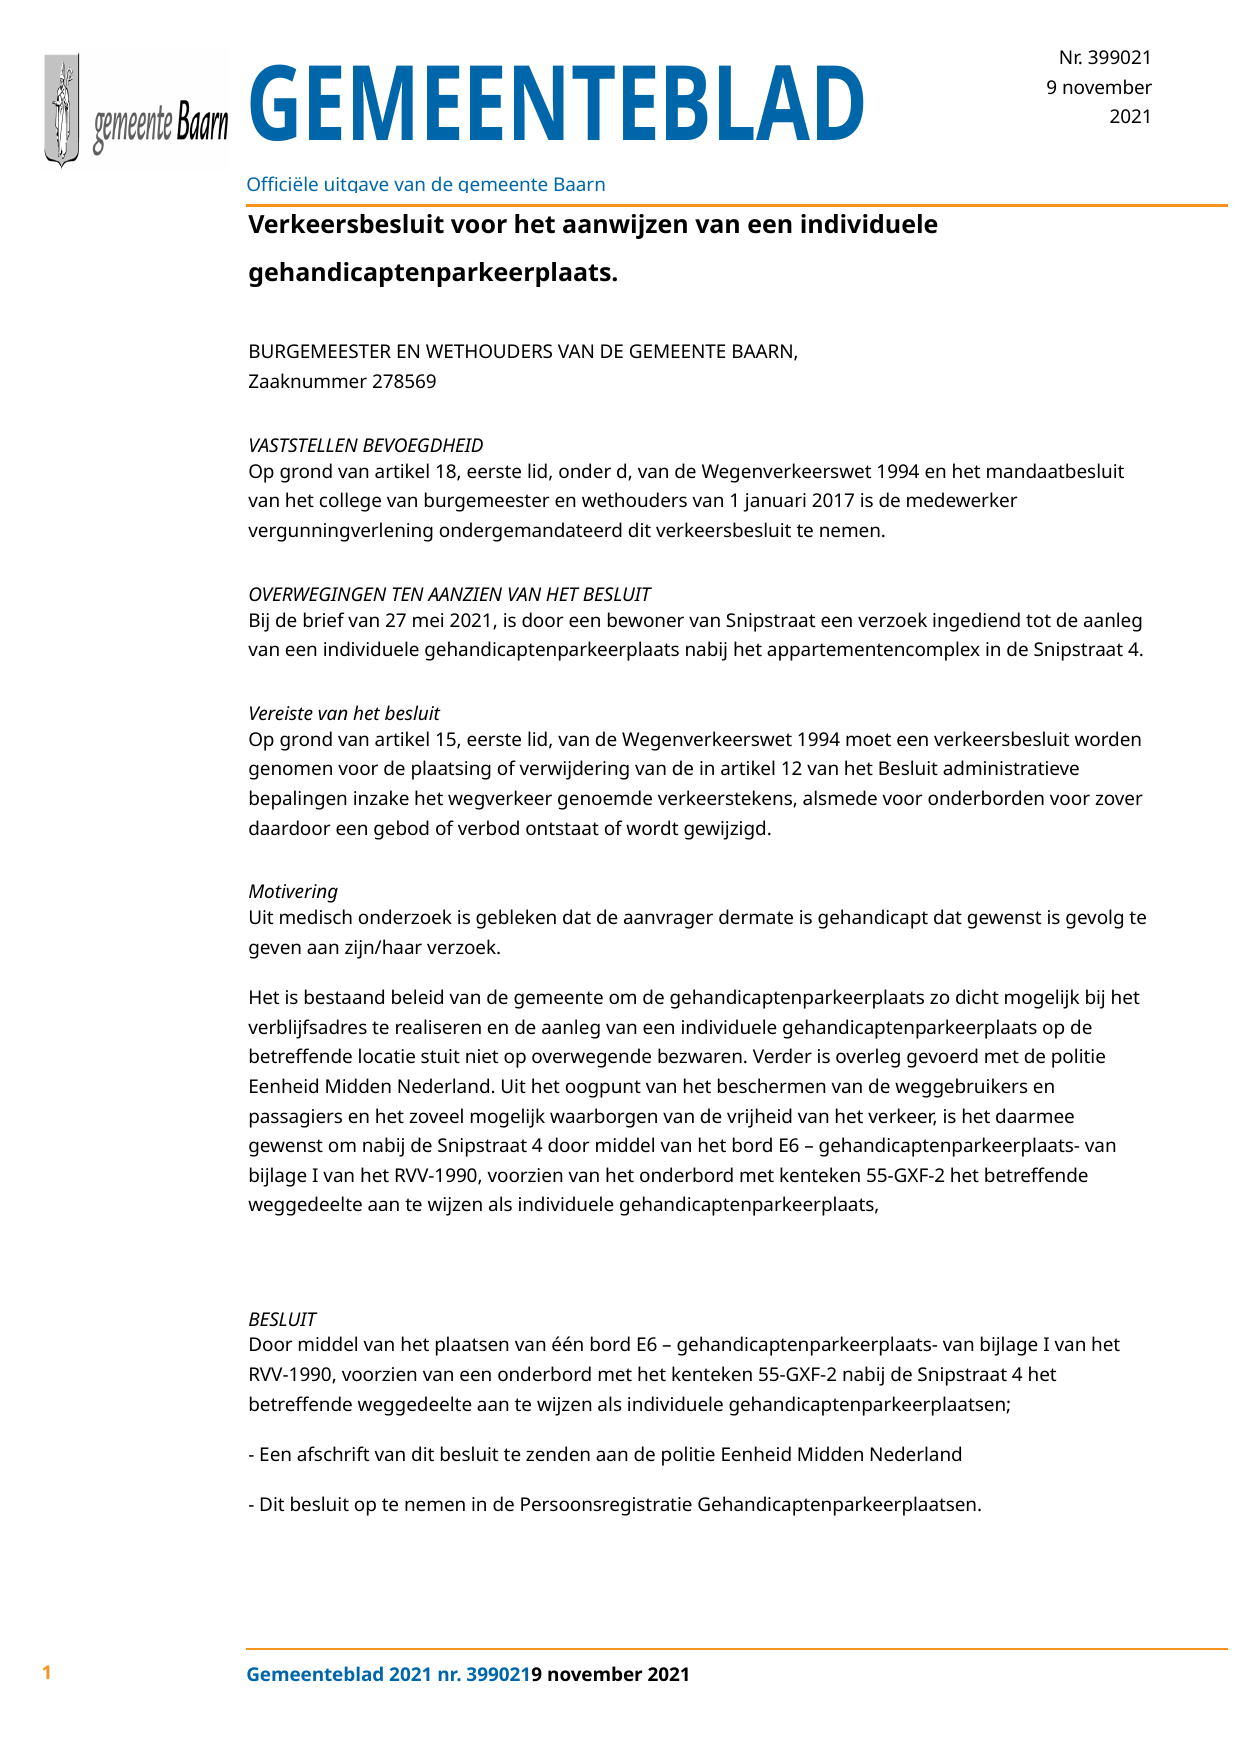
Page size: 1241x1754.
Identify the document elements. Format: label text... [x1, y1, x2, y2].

text Op grond van artikel 15, eerste lid, van de Wegenverkeerswet 1994 moet een verkeersbesluit worden genomen voor de plaatsing of verwijdering van de in artikel 12 van het Besluit administratieve bepalingen inzake het wegverkeer genoemde verkeerstekens, alsmede voor onderborden voor zover daardoor een gebod of verbod ontstaat of wordt gewijzigd. [248, 726, 1152, 841]
text OVERWEGINGEN TEN AANZIEN VAN HET BESLUIT [248, 581, 1152, 607]
text Motivering [248, 879, 1152, 904]
text Uit medisch onderzoek is gebleken dat de aanvrager dermate is gehandicapt dat gewenst is gevolg te geven aan zijn/haar verzoek. [248, 904, 1152, 960]
text BURGEMEESTER EN WETHOUDERS VAN DE GEMEENTE BAARN, [248, 339, 1152, 364]
text Verkeersbesluit voor het aanwijzen van een individuele gehandicaptenparkeerplaats. [248, 207, 1152, 288]
text Door middel van het plaatsen van één bord E6 – gehandicaptenparkeerplaats- van bijlage I van het RVV-1990, voorzien van een onderbord met het kenteken 55-GXF-2 nabij de Snipstraat 4 het betreffende weggedeelte aan te wijzen als individuele gehandicaptenparkeerplaatsen; [248, 1332, 1152, 1417]
text Bij de brief van 27 mei 2021, is door een bewoner van Snipstraat een verzoek ingediend tot de aanleg van een individuele gehandicaptenparkeerplaats nabij het appartementencomplex in de Snipstraat 4. [248, 607, 1152, 662]
text Het is bestaand beleid van de gemeente om de gehandicaptenparkeerplaats zo dicht mogelijk bij het verblijfsadres te realiseren en de aanleg van een individuele gehandicaptenparkeerplaats op de betreffende locatie stuit niet op overwegende bezwaren. Verder is overleg gevoerd met de politie Eenheid Midden Nederland. Uit het oogpunt van het beschermen van de weggebruikers en passagiers en het zoveel mogelijk waarborgen van de vrijheid van het verkeer, is het daarmee gewenst om nabij de Snipstraat 4 door middel van het bord E6 – gehandicaptenparkeerplaats- van bijlage I van het RVV-1990, voorzien van het onderbord met kenteken 55-GXF-2 het betreffende weggedeelte aan te wijzen als individuele gehandicaptenparkeerplaats, [248, 984, 1152, 1217]
text VASTSTELLEN BEVOEGDHEID [248, 432, 1152, 458]
text - Dit besluit op te nemen in de Persoonsregistratie Gehandicaptenparkeerplaatsen. [248, 1492, 1152, 1517]
text BESLUIT [248, 1306, 1152, 1332]
text - Een afschrift van dit besluit te zenden aan de politie Eenheid Midden Nederland [248, 1441, 1152, 1467]
text Zaaknummer 278569 [248, 368, 1152, 394]
picture [41, 47, 231, 172]
text Vereiste van het besluit [248, 700, 1152, 726]
text Op grond van artikel 18, eerste lid, onder d, van de Wegenverkeerswet 1994 en het mandaatbesluit van het college van burgemeester en wethouders van 1 januari 2017 is de medewerker vergunningverlening ondergemandateerd dit verkeersbesluit te nemen. [248, 458, 1152, 543]
